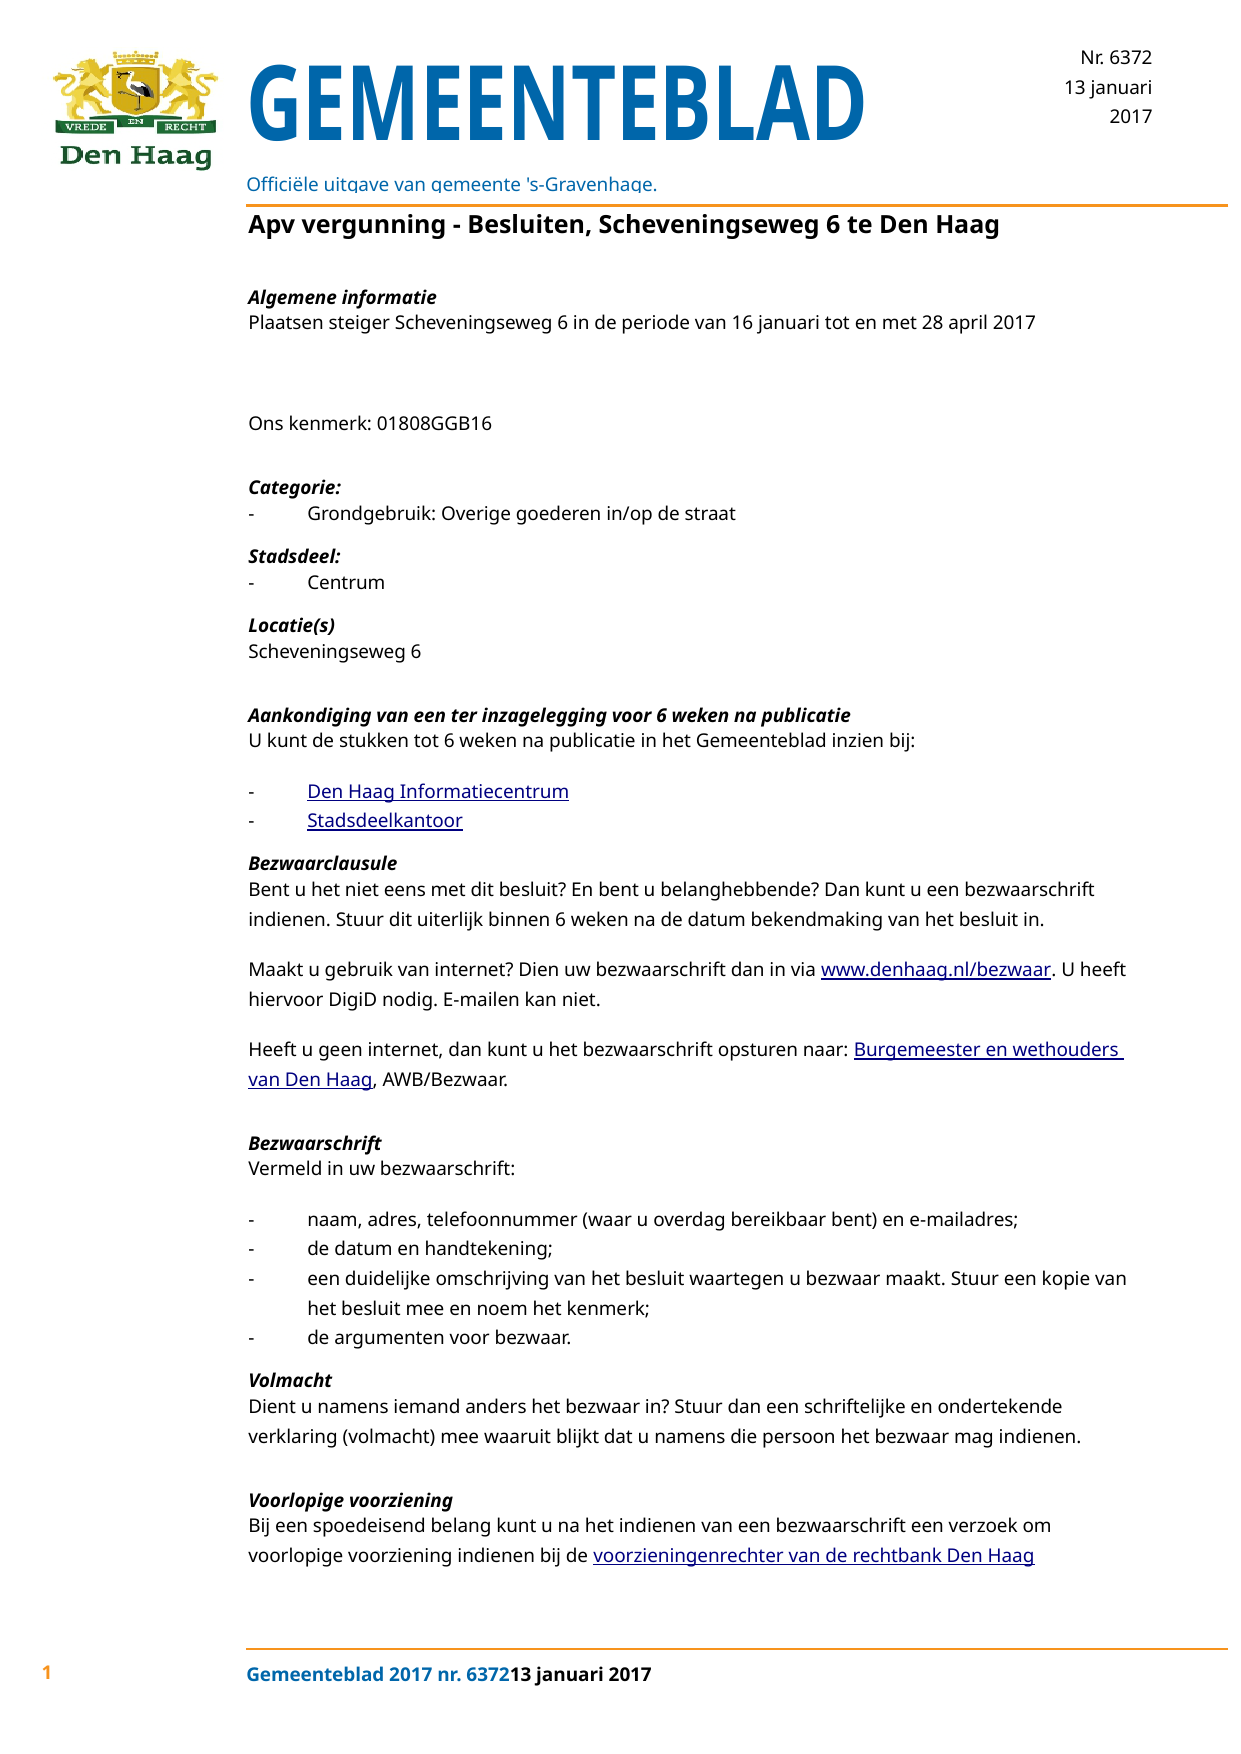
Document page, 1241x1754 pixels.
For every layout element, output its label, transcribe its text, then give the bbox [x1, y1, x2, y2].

text Ons kenmerk: 01808GGB16 [248, 410, 1152, 436]
text Algemene informatie [248, 284, 1152, 309]
text Locatie(s) [248, 612, 1152, 638]
text Heeft u geen internet, dan kunt u het bezwaarschrift opsturen naar: Burgemeester en wethouders van Den Haag, AWB/Bezwaar. [248, 1036, 1152, 1092]
text Plaatsen steiger Scheveningseweg 6 in de periode van 16 januari tot en met 28 april 2017 [248, 309, 1152, 335]
text Volmacht [248, 1367, 1152, 1393]
text Bezwaarschrift [248, 1130, 1152, 1156]
text Bezwaarclausule [248, 851, 1152, 876]
list Stadsdeelkantoor [248, 807, 1152, 833]
list de argumenten voor bezwaar. [248, 1324, 1152, 1350]
text Vermeld in uw bezwaarschrift: [248, 1156, 1152, 1181]
list Den Haag Informatiecentrum [248, 778, 1152, 804]
text U kunt de stukken tot 6 weken na publicatie in het Gemeenteblad inzien bij: [248, 727, 1152, 753]
text Dient u namens iemand anders het bezwaar in? Stuur dan een schriftelijke en ondertekende verklaring (volmacht) mee waaruit blijkt dat u namens die persoon het bezwaar mag indienen. [248, 1393, 1152, 1448]
list Grondgebruik: Overige goederen in/op de straat [248, 500, 1152, 526]
list Centrum [248, 569, 1152, 595]
text Aankondiging van een ter inzagelegging voor 6 weken na publicatie [248, 702, 1152, 727]
text Bent u het niet eens met dit besluit? En bent u belanghebbende? Dan kunt u een bezwaarschrift indienen. Stuur dit uiterlijk binnen 6 weken na de datum bekendmaking van het besluit in. [248, 876, 1152, 932]
list een duidelijke omschrijving van het besluit waartegen u bezwaar maakt. Stuur een kopie van het besluit mee en noem het kenmerk; [248, 1265, 1152, 1321]
text Maakt u gebruik van internet? Dien uw bezwaarschrift dan in via www.denhaag.nl/bezwaar. U heeft hiervoor DigiD nodig. E-mailen kan niet. [248, 956, 1152, 1012]
text Categorie: [248, 474, 1152, 500]
list de datum en handtekening; [248, 1236, 1152, 1261]
text Bij een spoedeisend belang kunt u na het indienen van een bezwaarschrift een verzoek om voorlopige voorziening indienen bij de voorzieningenrechter van de rechtbank Den Haag [248, 1512, 1152, 1568]
text Stadsdeel: [248, 543, 1152, 569]
text Voorlopige voorziening [248, 1487, 1152, 1512]
text Scheveningseweg 6 [248, 638, 1152, 663]
text Apv vergunning - Besluiten, Scheveningseweg 6 te Den Haag [248, 207, 1152, 241]
picture [41, 47, 231, 172]
list naam, adres, telefoonnummer (waar u overdag bereikbaar bent) en e-mailadres; [248, 1206, 1152, 1232]
